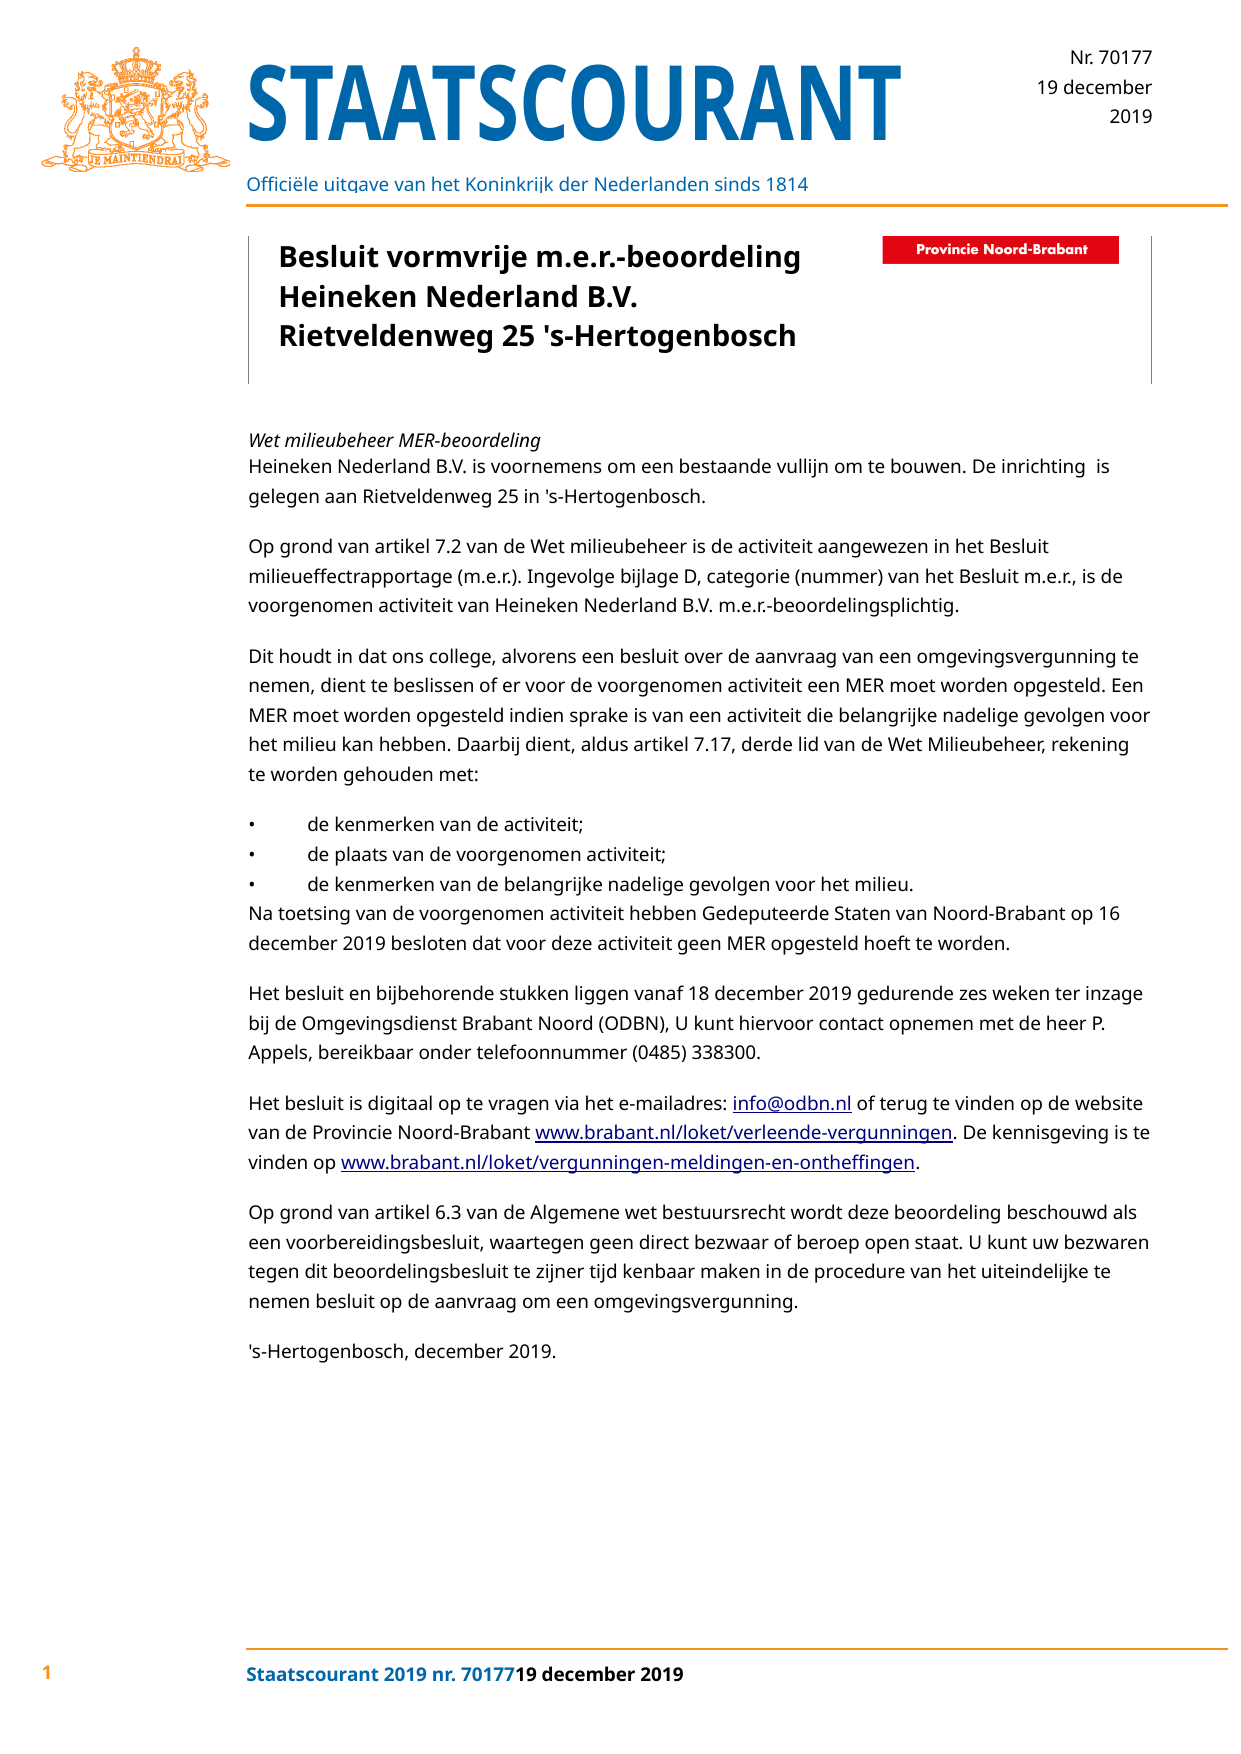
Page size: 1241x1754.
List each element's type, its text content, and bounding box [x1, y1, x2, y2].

text 's-Hertogenbosch, december 2019. [248, 1339, 1152, 1364]
picture [882, 236, 1119, 264]
table_header [850, 236, 882, 263]
list de plaats van de voorgenomen activiteit; [248, 841, 1152, 867]
text Dit houdt in dat ons college, alvorens een besluit over de aanvraag van een omgevingsvergunning te nemen, dient te beslissen of er voor de voorgenomen activiteit een MER moet worden opgesteld. Een MER moet worden opgesteld indien sprake is van een activiteit die belangrijke nadelige gevolgen voor het milieu kan hebben. Daarbij dient, aldus artikel 7.17, derde lid van de Wet Milieubeheer, rekening te worden gehouden met: [248, 643, 1152, 787]
text Het besluit en bijbehorende stukken liggen vanaf 18 december 2019 gedurende zes weken ter inzage bij de Omgevingsdienst Brabant Noord (ODBN), U kunt hiervoor contact opnemen met de heer P. Appels, bereikbaar onder telefoonnummer (0485) 338300. [248, 980, 1152, 1065]
list de kenmerken van de belangrijke nadelige gevolgen voor het milieu. [248, 871, 1152, 896]
text Heineken Nederland B.V. is voornemens om een bestaande vullijn om te bouwen. De inrichting is gelegen aan Rietveldenweg 25 in 's-Hertogenbosch. [248, 453, 1152, 508]
list de kenmerken van de activiteit; [248, 812, 1152, 837]
picture [41, 47, 231, 172]
text Op grond van artikel 7.2 van de Wet milieubeheer is de activiteit aangewezen in het Besluit milieueffectrapportage (m.e.r.). Ingevolge bijlage D, categorie (nummer) van het Besluit m.e.r., is de voorgenomen activiteit van Heineken Nederland B.V. m.e.r.-beoordelingsplichtig. [248, 533, 1152, 618]
text Het besluit is digitaal op te vragen via het e-mailadres: info@odbn.nl of terug te vinden op de website van de Provincie Noord-Brabant www.brabant.nl/loket/verleende-vergunningen. De kennisgeving is te vinden op www.brabant.nl/loket/vergunningen-meldingen-en-ontheffingen. [248, 1090, 1152, 1175]
text Op grond van artikel 6.3 van de Algemene wet bestuursrecht wordt deze beoordeling beschouwd als een voorbereidingsbesluit, waartegen geen direct bezwaar of beroep open staat. U kunt uw bezwaren tegen dit beoordelingsbesluit te zijner tijd kenbaar maken in de procedure van het uiteindelijke te nemen besluit op de aanvraag om een omgevingsvergunning. [248, 1199, 1152, 1314]
text Wet milieubeheer MER-beoordeling [248, 427, 1152, 453]
table_header Besluit vormvrije m.e.r.-beoordeling Heineken Nederland B.V. Rietveldenweg 25 's-Hertogenbosch [249, 236, 850, 384]
table_header [850, 264, 1151, 384]
text Na toetsing van de voorgenomen activiteit hebben Gedeputeerde Staten van Noord-Brabant op 16 december 2019 besloten dat voor deze activiteit geen MER opgesteld hoeft te worden. [248, 900, 1152, 956]
table_header [1119, 236, 1151, 263]
